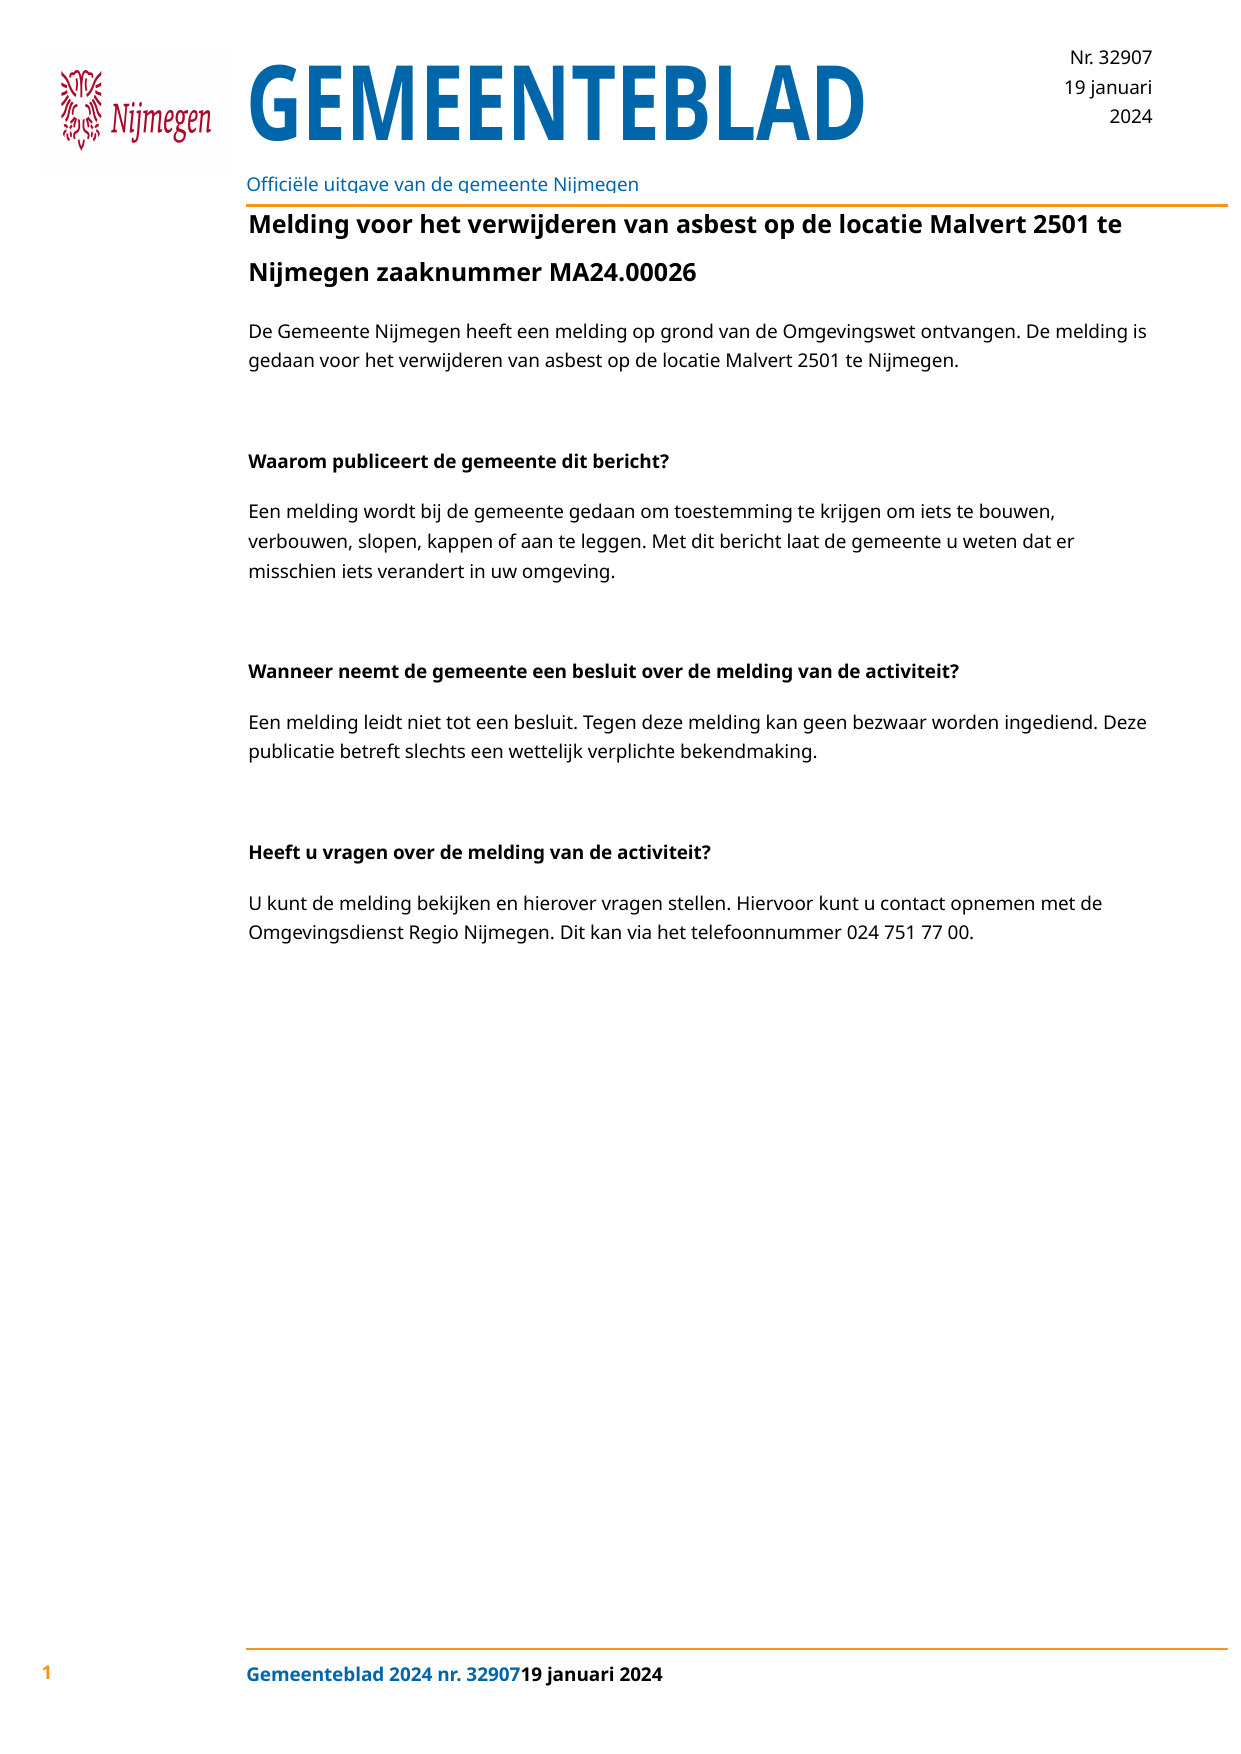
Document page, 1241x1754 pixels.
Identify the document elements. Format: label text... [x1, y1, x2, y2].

text Een melding leidt niet tot een besluit. Tegen deze melding kan geen bezwaar worden ingediend. Deze publicatie betreft slechts een wettelijk verplichte bekendmaking. [248, 709, 1152, 764]
text Melding voor het verwijderen van asbest op de locatie Malvert 2501 te Nijmegen zaaknummer MA24.00026 [248, 207, 1152, 288]
picture [41, 47, 231, 172]
text U kunt de melding bekijken en hierover vragen stellen. Hiervoor kunt u contact opnemen met de Omgevingsdienst Regio Nijmegen. Dit kan via het telefoonnummer 024 751 77 00. [248, 890, 1152, 945]
text Een melding wordt bij de gemeente gedaan om toestemming te krijgen om iets te bouwen, verbouwen, slopen, kappen of aan te leggen. Met dit bericht laat de gemeente u weten dat er misschien iets verandert in uw omgeving. [248, 499, 1152, 584]
text Waarom publiceert de gemeente dit bericht? [248, 448, 1152, 474]
text De Gemeente Nijmegen heeft een melding op grond van de Omgevingswet ontvangen. De melding is gedaan voor het verwijderen van asbest op de locatie Malvert 2501 te Nijmegen. [248, 318, 1152, 373]
text Heeft u vragen over de melding van de activiteit? [248, 839, 1152, 865]
text Wanneer neemt de gemeente een besluit over de melding van de activiteit? [248, 659, 1152, 684]
